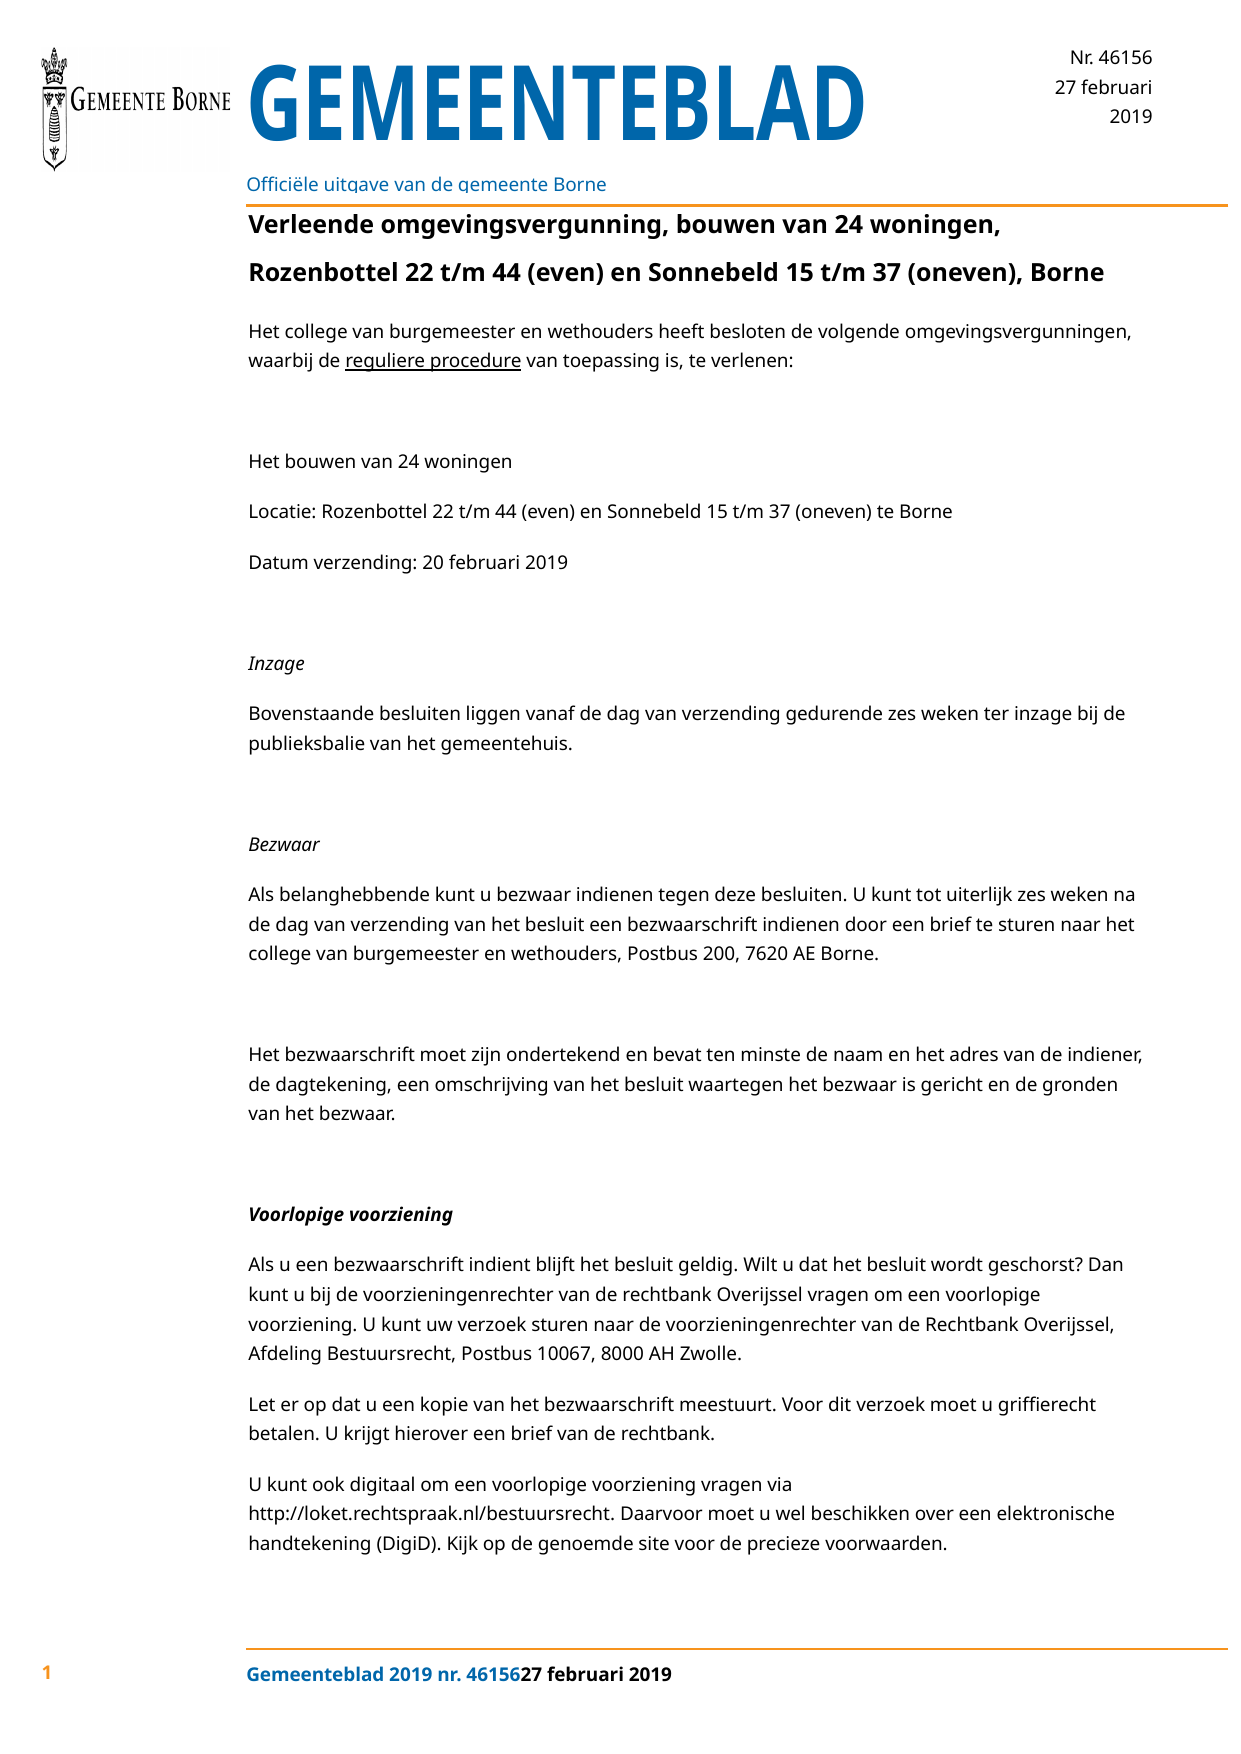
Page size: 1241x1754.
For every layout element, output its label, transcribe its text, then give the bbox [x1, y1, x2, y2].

text Bezwaar [248, 831, 1152, 857]
text Verleende omgevingsvergunning, bouwen van 24 woningen, Rozenbottel 22 t/m 44 (even) en Sonnebeld 15 t/m 37 (oneven), Borne [248, 207, 1152, 288]
text U kunt ook digitaal om een voorlopige voorziening vragen via http://loket.rechtspraak.nl/bestuursrecht. Daarvoor moet u wel beschikken over een elektronische handtekening (DigiD). Kijk op de genoemde site voor de precieze voorwaarden. [248, 1471, 1152, 1556]
text Het bouwen van 24 woningen [248, 448, 1152, 474]
text Als belanghebbende kunt u bezwaar indienen tegen deze besluiten. U kunt tot uiterlijk zes weken na de dag van verzending van het besluit een bezwaarschrift indienen door een brief te sturen naar het college van burgemeester en wethouders, Postbus 200, 7620 AE Borne. [248, 881, 1152, 966]
text Het bezwaarschrift moet zijn ondertekend en bevat ten minste de naam en het adres van de indiener, de dagtekening, een omschrijving van het besluit waartegen het bezwaar is gericht en de gronden van het bezwaar. [248, 1041, 1152, 1126]
text Let er op dat u een kopie van het bezwaarschrift meestuurt. Voor dit verzoek moet u griffierecht betalen. U krijgt hierover een brief van de rechtbank. [248, 1391, 1152, 1446]
text Bovenstaande besluiten liggen vanaf de dag van verzending gedurende zes weken ter inzage bij de publieksbalie van het gemeentehuis. [248, 700, 1152, 756]
text Als u een bezwaarschrift indient blijft het besluit geldig. Wilt u dat het besluit wordt geschorst? Dan kunt u bij de voorzieningenrechter van de rechtbank Overijssel vragen om een voorlopige voorziening. U kunt uw verzoek sturen naar de voorzieningenrechter van de Rechtbank Overijssel, Afdeling Bestuursrecht, Postbus 10067, 8000 AH Zwolle. [248, 1252, 1152, 1366]
text Inzage [248, 650, 1152, 676]
text Locatie: Rozenbottel 22 t/m 44 (even) en Sonnebeld 15 t/m 37 (oneven) te Borne [248, 499, 1152, 524]
text Voorlopige voorziening [248, 1201, 1152, 1227]
picture [41, 47, 231, 172]
text Het college van burgemeester en wethouders heeft besloten de volgende omgevingsvergunningen, waarbij de reguliere procedure van toepassing is, te verlenen: [248, 318, 1152, 373]
text Datum verzending: 20 februari 2019 [248, 549, 1152, 575]
